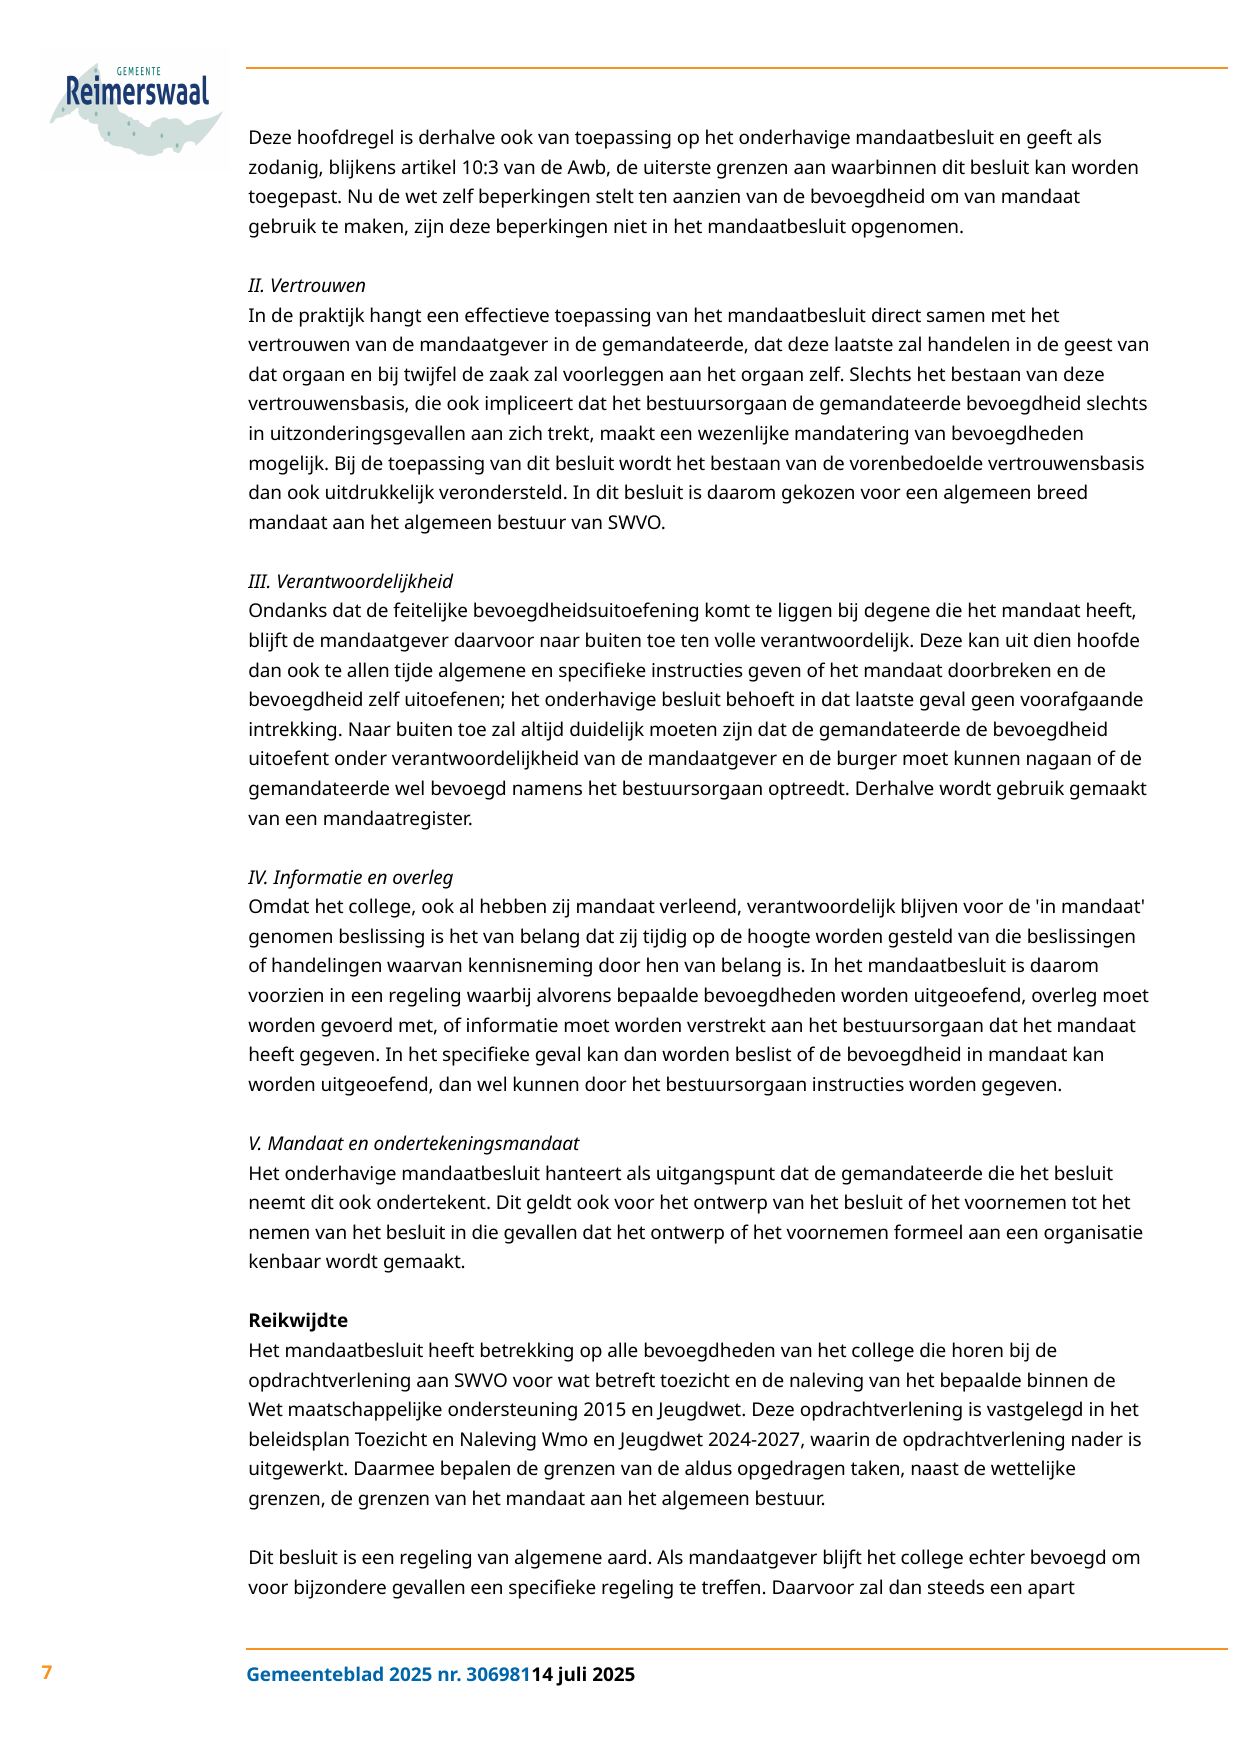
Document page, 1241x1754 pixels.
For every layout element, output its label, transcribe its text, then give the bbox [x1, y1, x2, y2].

text Het onderhavige mandaatbesluit hanteert als uitgangspunt dat de gemandateerde die het besluit neemt dit ook ondertekent. Dit geldt ook voor het ontwerp van het besluit of het voornemen tot het nemen van het besluit in die gevallen dat het ontwerp of het voornemen formeel aan een organisatie kenbaar wordt gemaakt. [248, 1160, 1152, 1274]
text III. Verantwoordelijkheid [248, 568, 1152, 594]
text IV. Informatie en overleg [248, 864, 1152, 890]
text Deze hoofdregel is derhalve ook van toepassing op het onderhavige mandaatbesluit en geeft als zodanig, blijkens artikel 10:3 van de Awb, de uiterste grenzen aan waarbinnen dit besluit kan worden toegepast. Nu de wet zelf beperkingen stelt ten aanzien van de bevoegdheid om van mandaat gebruik te maken, zijn deze beperkingen niet in het mandaatbesluit opgenomen. [248, 124, 1152, 239]
text II. Vertrouwen [248, 272, 1152, 298]
text Het mandaatbesluit heeft betrekking op alle bevoegdheden van het college die horen bij de opdrachtverlening aan SWVO voor wat betreft toezicht en de naleving van het bepaalde binnen de Wet maatschappelijke ondersteuning 2015 en Jeugdwet. Deze opdrachtverlening is vastgelegd in het beleidsplan Toezicht en Naleving Wmo en Jeugdwet 2024-2027, waarin de opdrachtverlening nader is uitgewerkt. Daarmee bepalen de grenzen van de aldus opgedragen taken, naast de wettelijke grenzen, de grenzen van het mandaat aan het algemeen bestuur. [248, 1337, 1152, 1511]
text Ondanks dat de feitelijke bevoegdheidsuitoefening komt te liggen bij degene die het mandaat heeft, blijft de mandaatgever daarvoor naar buiten toe ten volle verantwoordelijk. Deze kan uit dien hoofde dan ook te allen tijde algemene en specifieke instructies geven of het mandaat doorbreken en de bevoegdheid zelf uitoefenen; het onderhavige besluit behoeft in dat laatste geval geen voorafgaande intrekking. Naar buiten toe zal altijd duidelijk moeten zijn dat de gemandateerde de bevoegdheid uitoefent onder verantwoordelijkheid van de mandaatgever en de burger moet kunnen nagaan of de gemandateerde wel bevoegd namens het bestuursorgaan optreedt. Derhalve wordt gebruik gemaakt van een mandaatregister. [248, 598, 1152, 831]
text Reikwijdte [248, 1308, 1152, 1333]
text In de praktijk hangt een effectieve toepassing van het mandaatbesluit direct samen met het vertrouwen van de mandaatgever in de gemandateerde, dat deze laatste zal handelen in de geest van dat orgaan en bij twijfel de zaak zal voorleggen aan het orgaan zelf. Slechts het bestaan van deze vertrouwensbasis, die ook impliceert dat het bestuursorgaan de gemandateerde bevoegdheid slechts in uitzonderingsgevallen aan zich trekt, maakt een wezenlijke mandatering van bevoegdheden mogelijk. Bij de toepassing van dit besluit wordt het bestaan van de vorenbedoelde vertrouwensbasis dan ook uitdrukkelijk verondersteld. In dit besluit is daarom gekozen voor een algemeen breed mandaat aan het algemeen bestuur van SWVO. [248, 302, 1152, 535]
text Dit besluit is een regeling van algemene aard. Als mandaatgever blijft het college echter bevoegd om voor bijzondere gevallen een specifieke regeling te treffen. Daarvoor zal dan steeds een apart [248, 1544, 1152, 1600]
text V. Mandaat en ondertekeningsmandaat [248, 1130, 1152, 1156]
text Omdat het college, ook al hebben zij mandaat verleend, verantwoordelijk blijven voor de 'in mandaat' genomen beslissing is het van belang dat zij tijdig op de hoogte worden gesteld van die beslissingen of handelingen waarvan kennisneming door hen van belang is. In het mandaatbesluit is daarom voorzien in een regeling waarbij alvorens bepaalde bevoegdheden worden uitgeoefend, overleg moet worden gevoerd met, of informatie moet worden verstrekt aan het bestuursorgaan dat het mandaat heeft gegeven. In het specifieke geval kan dan worden beslist of de bevoegdheid in mandaat kan worden uitgeoefend, dan wel kunnen door het bestuursorgaan instructies worden gegeven. [248, 893, 1152, 1097]
picture [41, 47, 231, 172]
